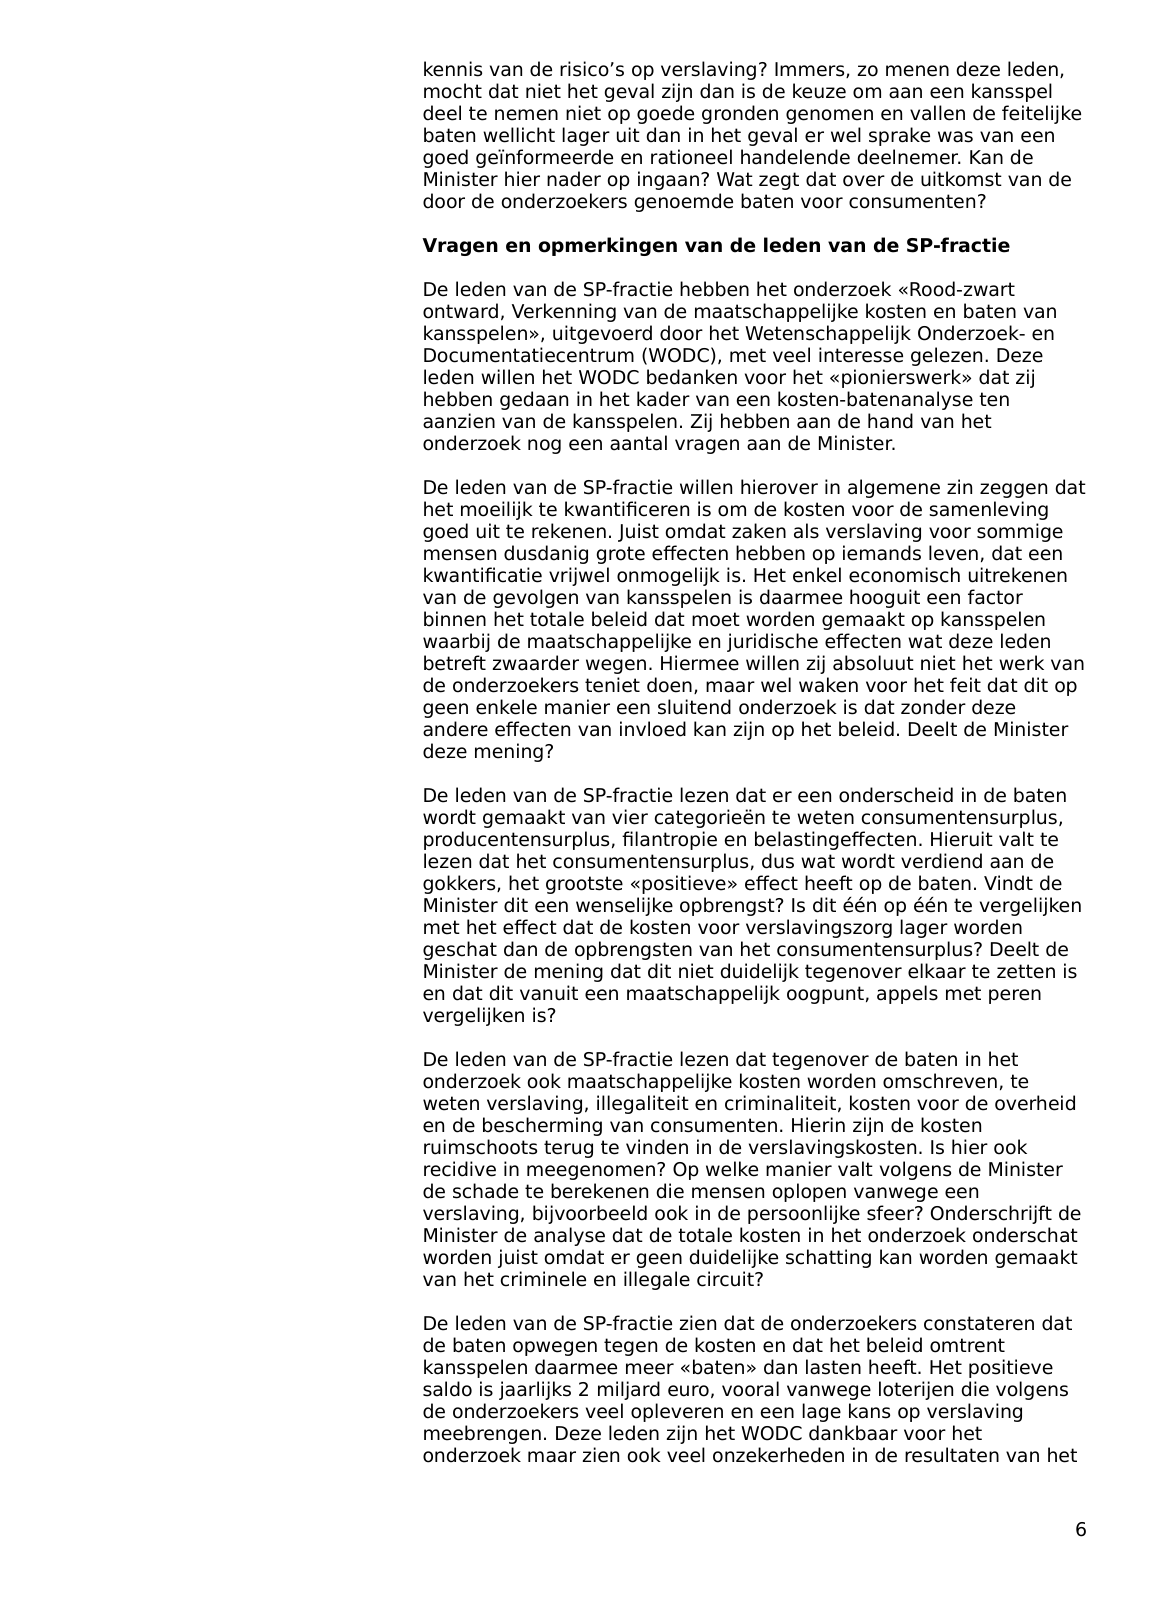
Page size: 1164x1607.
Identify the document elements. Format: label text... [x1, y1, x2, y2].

text De leden van de SP-fractie lezen dat tegenover de baten in het onderzoek ook maatschappelijke kosten worden omschreven, te weten verslaving, illegaliteit en criminaliteit, kosten voor de overheid en de bescherming van consumenten. Hierin zijn de kosten ruimschoots terug te vinden in de verslavingskosten. Is hier ook recidive in meegenomen? Op welke manier valt volgens de Minister de schade te berekenen die mensen oplopen vanwege een verslaving, bijvoorbeeld ook in de persoonlijke sfeer? Onderschrijft de Minister de analyse dat de totale kosten in het onderzoek onderschat worden juist omdat er geen duidelijke schatting kan worden gemaakt van het criminele en illegale circuit? [422, 1049, 1087, 1291]
text De leden van de SP-fractie zien dat de onderzoekers constateren dat de baten opwegen tegen de kosten en dat het beleid omtrent kansspelen daarmee meer «baten» dan lasten heeft. Het positieve saldo is jaarlijks 2 miljard euro, vooral vanwege loterijen die volgens de onderzoekers veel opleveren en een lage kans op verslaving meebrengen. Deze leden zijn het WODC dankbaar voor het onderzoek maar zien ook veel onzekerheden in de resultaten van het [422, 1313, 1087, 1467]
subtitle Vragen en opmerkingen van de leden van de SP-fractie [422, 235, 1087, 257]
text De leden van de SP-fractie willen hierover in algemene zin zeggen dat het moeilijk te kwantificeren is om de kosten voor de samenleving goed uit te rekenen. Juist omdat zaken als verslaving voor sommige mensen dusdanig grote effecten hebben op iemands leven, dat een kwantificatie vrijwel onmogelijk is. Het enkel economisch uitrekenen van de gevolgen van kansspelen is daarmee hooguit een factor binnen het totale beleid dat moet worden gemaakt op kansspelen waarbij de maatschappelijke en juridische effecten wat deze leden betreft zwaarder wegen. Hiermee willen zij absoluut niet het werk van de onderzoekers teniet doen, maar wel waken voor het feit dat dit op geen enkele manier een sluitend onderzoek is dat zonder deze andere effecten van invloed kan zijn op het beleid. Deelt de Minister deze mening? [422, 477, 1087, 763]
text De leden van de SP-fractie lezen dat er een onderscheid in de baten wordt gemaakt van vier categorieën te weten consumentensurplus, producentensurplus, filantropie en belastingeffecten. Hieruit valt te lezen dat het consumentensurplus, dus wat wordt verdiend aan de gokkers, het grootste «positieve» effect heeft op de baten. Vindt de Minister dit een wenselijke opbrengst? Is dit één op één te vergelijken met het effect dat de kosten voor verslavingszorg lager worden geschat dan de opbrengsten van het consumentensurplus? Deelt de Minister de mening dat dit niet duidelijk tegenover elkaar te zetten is en dat dit vanuit een maatschappelijk oogpunt, appels met peren vergelijken is? [422, 785, 1087, 1027]
text kennis van de risico’s op verslaving? Immers, zo menen deze leden, mocht dat niet het geval zijn dan is de keuze om aan een kansspel deel te nemen niet op goede gronden genomen en vallen de feitelijke baten wellicht lager uit dan in het geval er wel sprake was van een goed geïnformeerde en rationeel handelende deelnemer. Kan de Minister hier nader op ingaan? Wat zegt dat over de uitkomst van de door de onderzoekers genoemde baten voor consumenten? [422, 59, 1087, 213]
text De leden van de SP-fractie hebben het onderzoek «Rood-zwart ontward, Verkenning van de maatschappelijke kosten en baten van kansspelen», uitgevoerd door het Wetenschappelijk Onderzoek- en Documentatiecentrum (WODC), met veel interesse gelezen. Deze leden willen het WODC bedanken voor het «pionierswerk» dat zij hebben gedaan in het kader van een kosten-batenanalyse ten aanzien van de kansspelen. Zij hebben aan de hand van het onderzoek nog een aantal vragen aan de Minister. [422, 279, 1087, 455]
